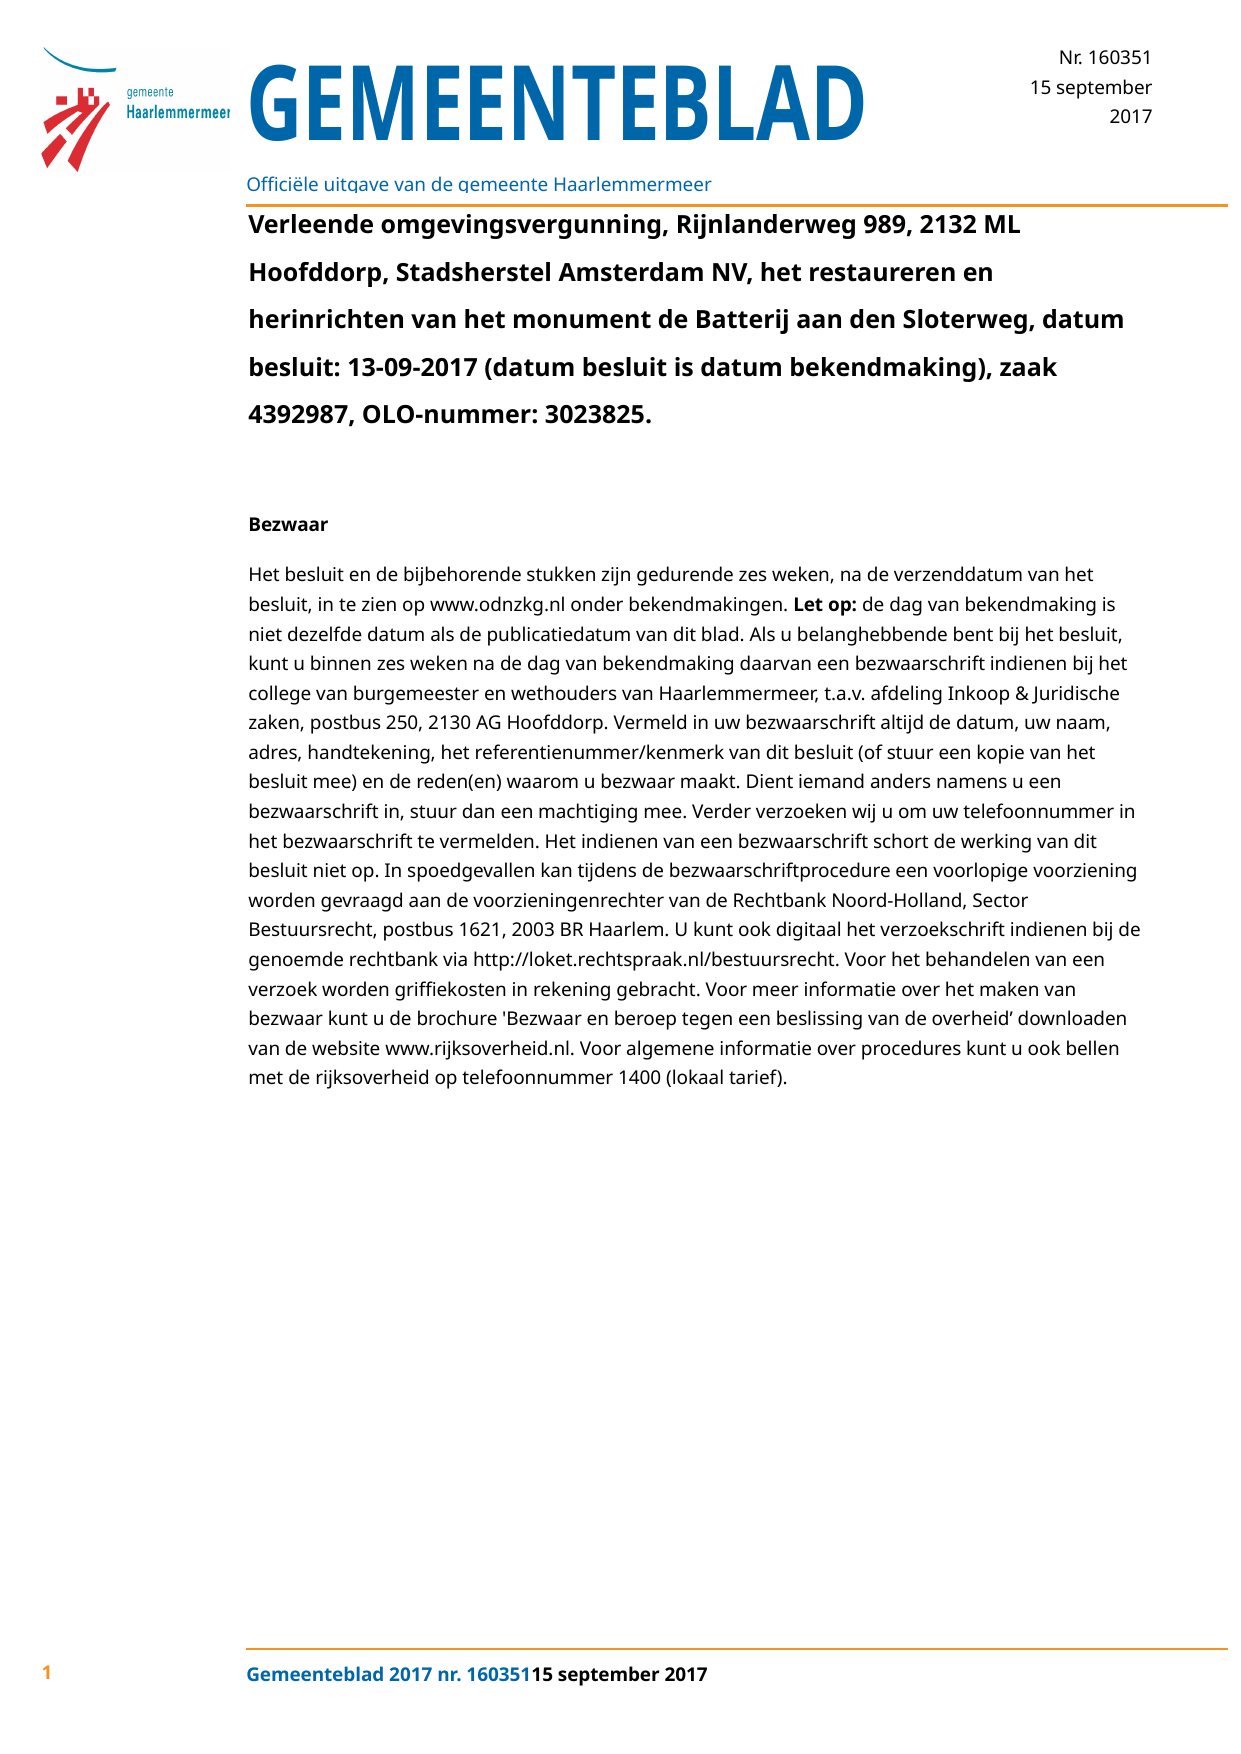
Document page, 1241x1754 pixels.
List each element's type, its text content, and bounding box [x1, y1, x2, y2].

picture [41, 47, 231, 172]
text Het besluit en de bijbehorende stukken zijn gedurende zes weken, na de verzenddatum van het besluit, in te zien op www.odnzkg.nl onder bekendmakingen. Let op: de dag van bekendmaking is niet dezelfde datum als de publicatiedatum van dit blad. Als u belanghebbende bent bij het besluit, kunt u binnen zes weken na de dag van bekendmaking daarvan een bezwaarschrift indienen bij het college van burgemeester en wethouders van Haarlemmermeer, t.a.v. afdeling Inkoop & Juridische zaken, postbus 250, 2130 AG Hoofddorp. Vermeld in uw bezwaarschrift altijd de datum, uw naam, adres, handtekening, het referentienummer/kenmerk van dit besluit (of stuur een kopie van het besluit mee) en de reden(en) waarom u bezwaar maakt. Dient iemand anders namens u een bezwaarschrift in, stuur dan een machtiging mee. Verder verzoeken wij u om uw telefoonnummer in het bezwaarschrift te vermelden. Het indienen van een bezwaarschrift schort de werking van dit besluit niet op. In spoedgevallen kan tijdens de bezwaarschriftprocedure een voorlopige voorziening worden gevraagd aan de voorzieningenrechter van de Rechtbank Noord-Holland, Sector Bestuursrecht, postbus 1621, 2003 BR Haarlem. U kunt ook digitaal het verzoekschrift indienen bij de genoemde rechtbank via http://loket.rechtspraak.nl/bestuursrecht. Voor het behandelen van een verzoek worden griffiekosten in rekening gebracht. Voor meer informatie over het maken van bezwaar kunt u de brochure 'Bezwaar en beroep tegen een beslissing van de overheid’ downloaden van de website www.rijksoverheid.nl. Voor algemene informatie over procedures kunt u ook bellen met de rijksoverheid op telefoonnummer 1400 (lokaal tarief). [248, 562, 1152, 1090]
text Verleende omgevingsvergunning, Rijnlanderweg 989, 2132 ML Hoofddorp, Stadsherstel Amsterdam NV, het restaureren en herinrichten van het monument de Batterij aan den Sloterweg, datum besluit: 13-09-2017 (datum besluit is datum bekendmaking), zaak 4392987, OLO-nummer: 3023825. [248, 207, 1152, 431]
text Bezwaar [248, 511, 1152, 537]
